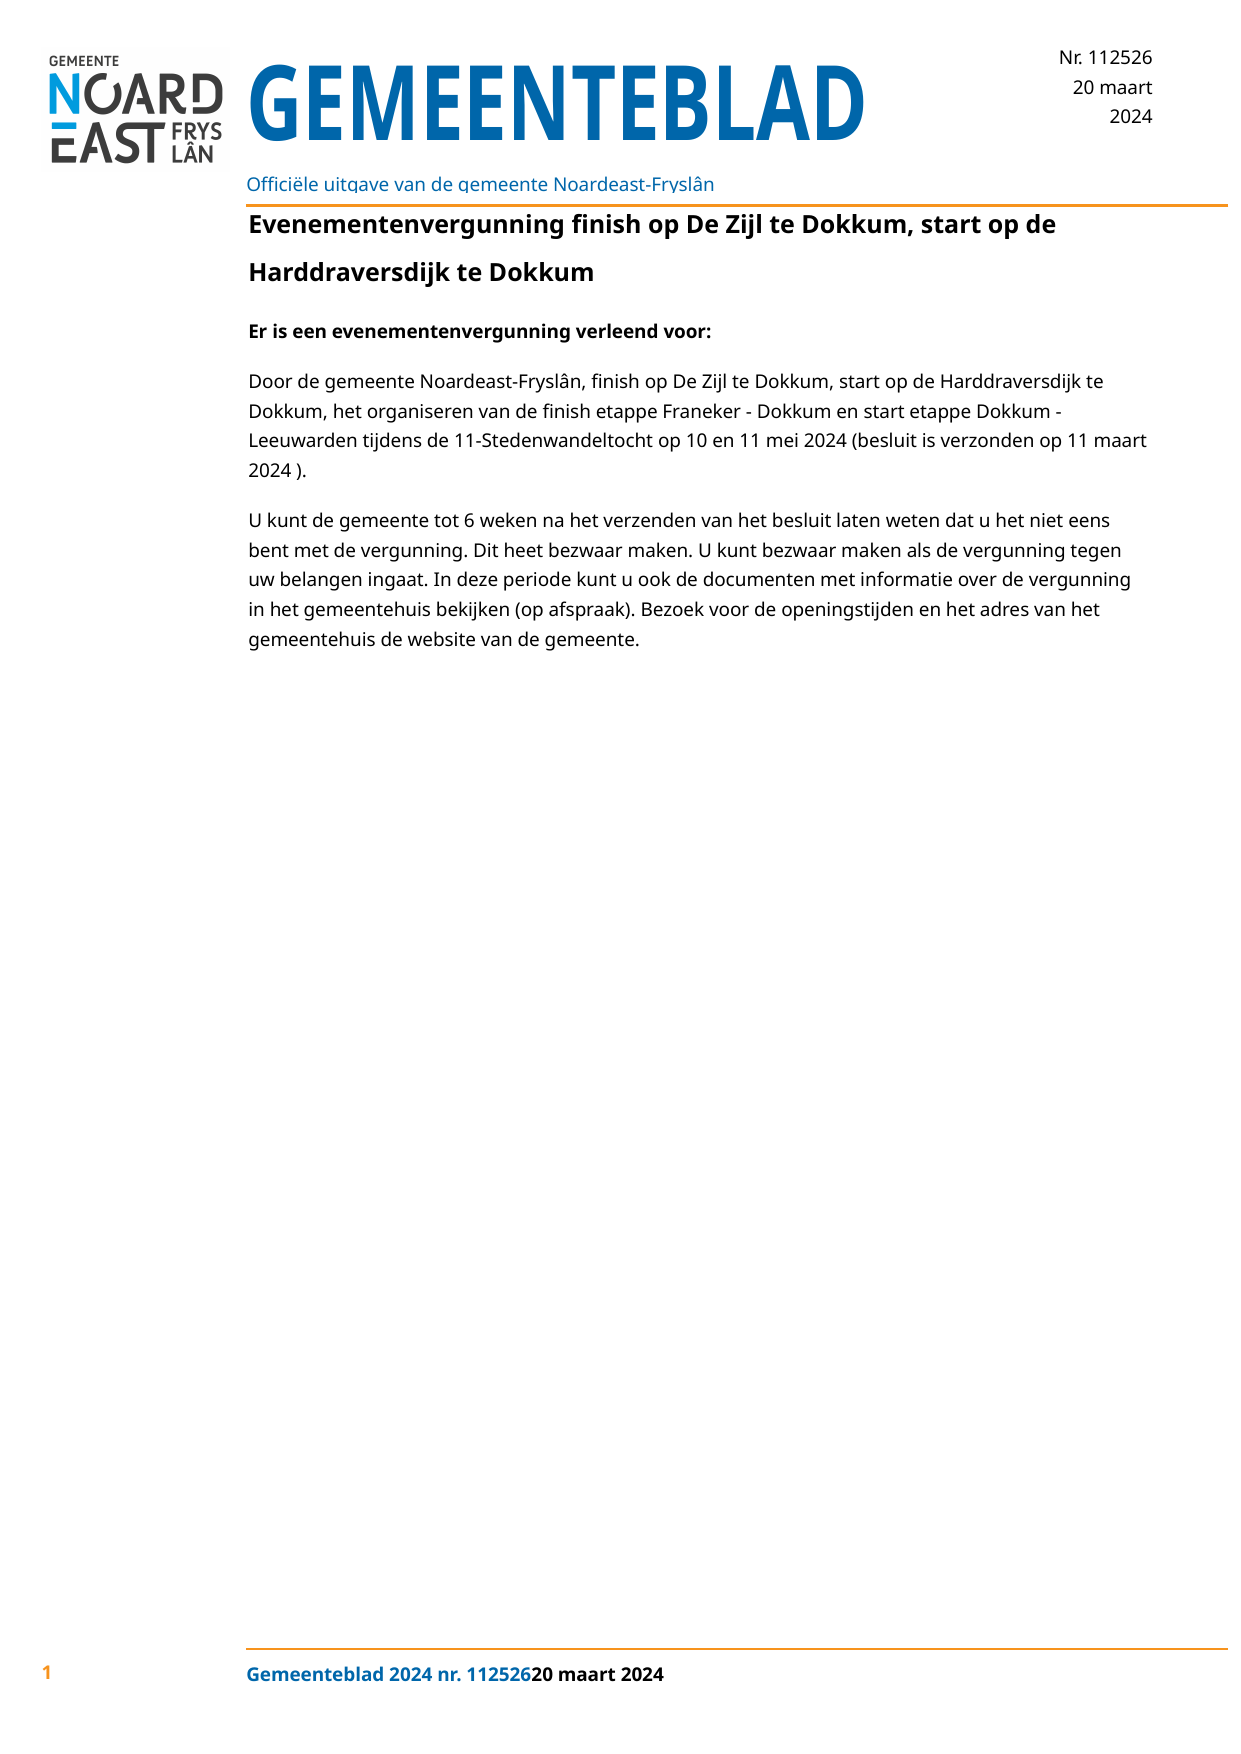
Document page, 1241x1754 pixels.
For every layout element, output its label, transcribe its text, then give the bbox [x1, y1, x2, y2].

text Evenementenvergunning finish op De Zijl te Dokkum, start op de Harddraversdijk te Dokkum [248, 207, 1152, 288]
text Door de gemeente Noardeast-Fryslân, finish op De Zijl te Dokkum, start op de Harddraversdijk te Dokkum, het organiseren van de finish etappe Franeker - Dokkum en start etappe Dokkum - Leeuwarden tijdens de 11-Stedenwandeltocht op 10 en 11 mei 2024 (besluit is verzonden op 11 maart 2024 ). [248, 368, 1152, 483]
text Er is een evenementenvergunning verleend voor: [248, 318, 1152, 344]
text U kunt de gemeente tot 6 weken na het verzenden van het besluit laten weten dat u het niet eens bent met de vergunning. Dit heet bezwaar maken. U kunt bezwaar maken als de vergunning tegen uw belangen ingaat. In deze periode kunt u ook de documenten met informatie over de vergunning in het gemeentehuis bekijken (op afspraak). Bezoek voor de openingstijden en het adres van het gemeentehuis de website van de gemeente. [248, 507, 1152, 652]
picture [41, 47, 231, 172]
